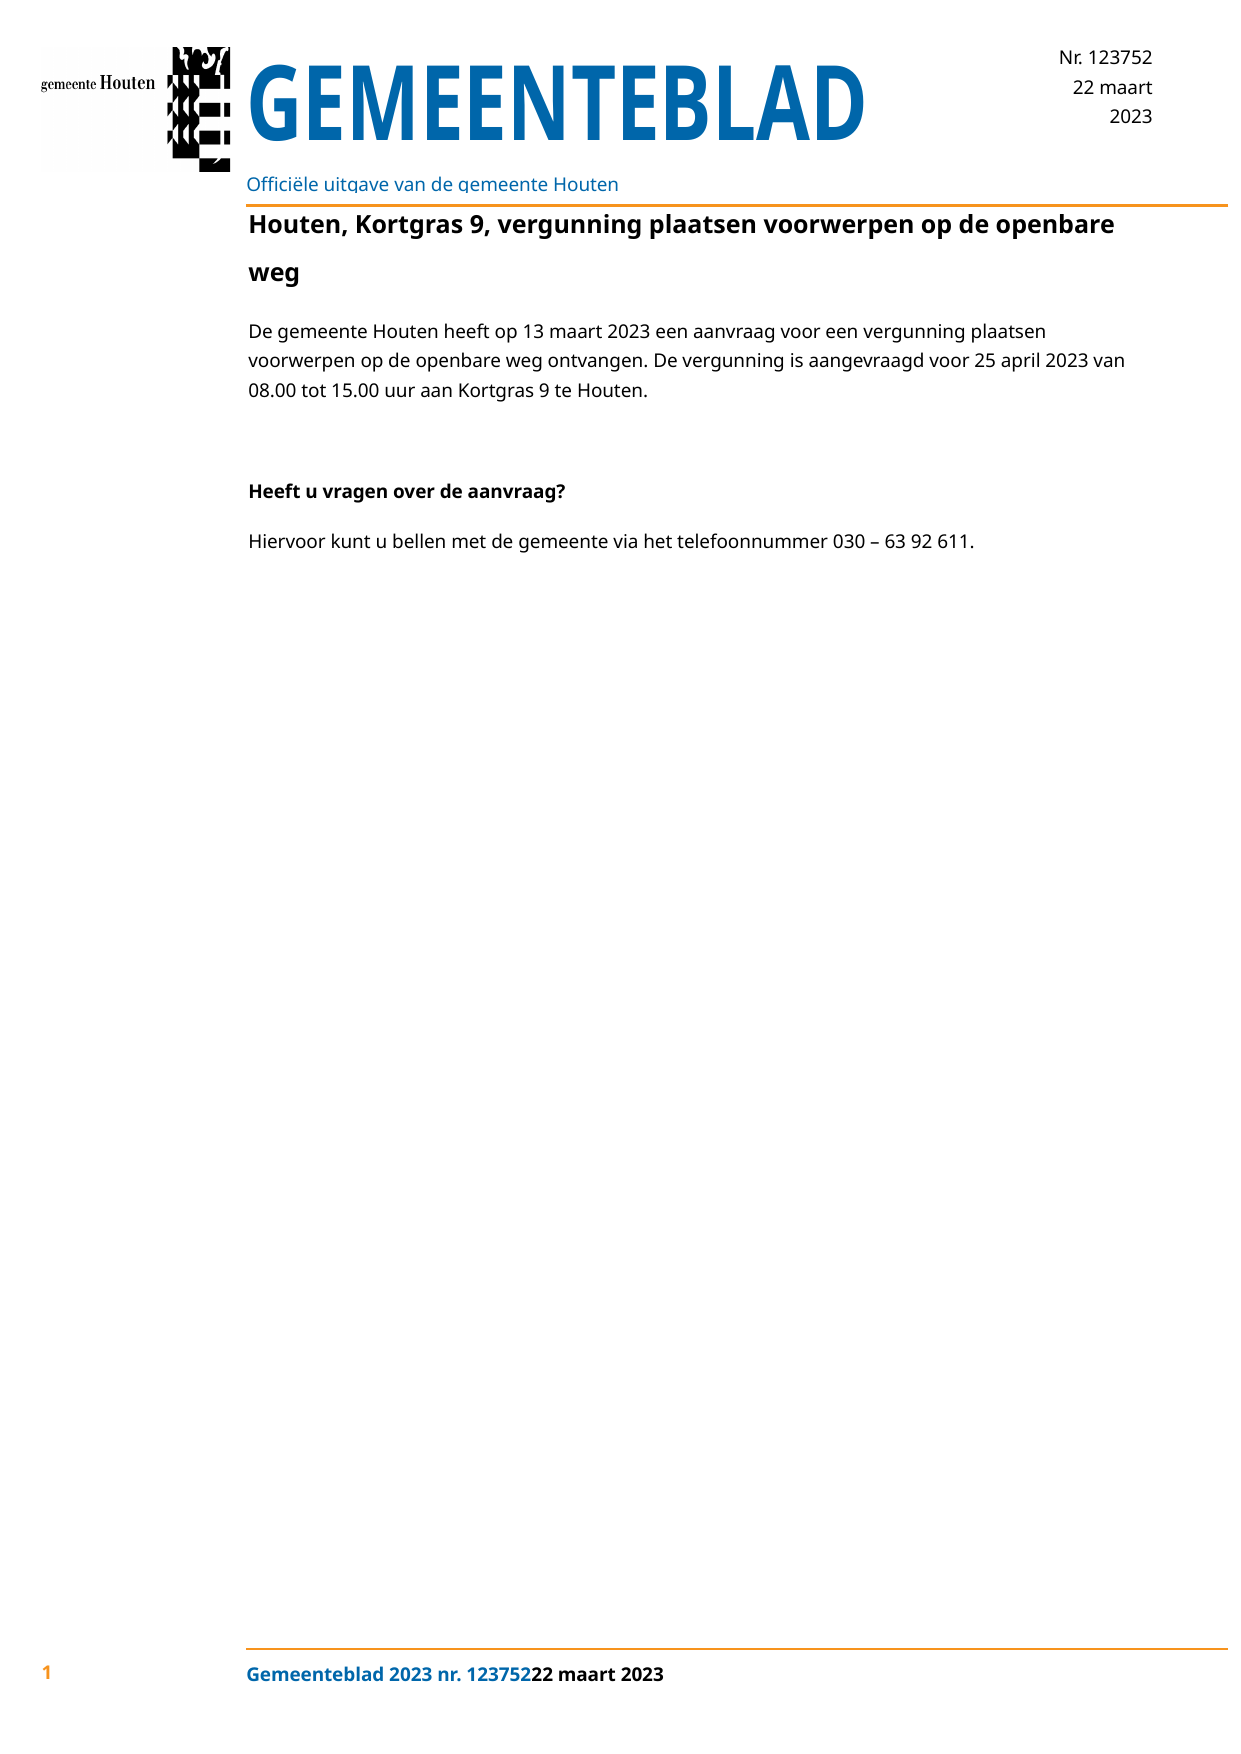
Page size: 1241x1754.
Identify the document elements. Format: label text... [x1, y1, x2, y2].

text Houten, Kortgras 9, vergunning plaatsen voorwerpen op de openbare weg [248, 207, 1152, 288]
text Hiervoor kunt u bellen met de gemeente via het telefoonnummer 030 – 63 92 611. [248, 528, 1152, 554]
text Heeft u vragen over de aanvraag? [248, 478, 1152, 504]
text De gemeente Houten heeft op 13 maart 2023 een aanvraag voor een vergunning plaatsen voorwerpen op de openbare weg ontvangen. De vergunning is aangevraagd voor 25 april 2023 van 08.00 tot 15.00 uur aan Kortgras 9 te Houten. [248, 318, 1152, 403]
picture [41, 47, 231, 172]
